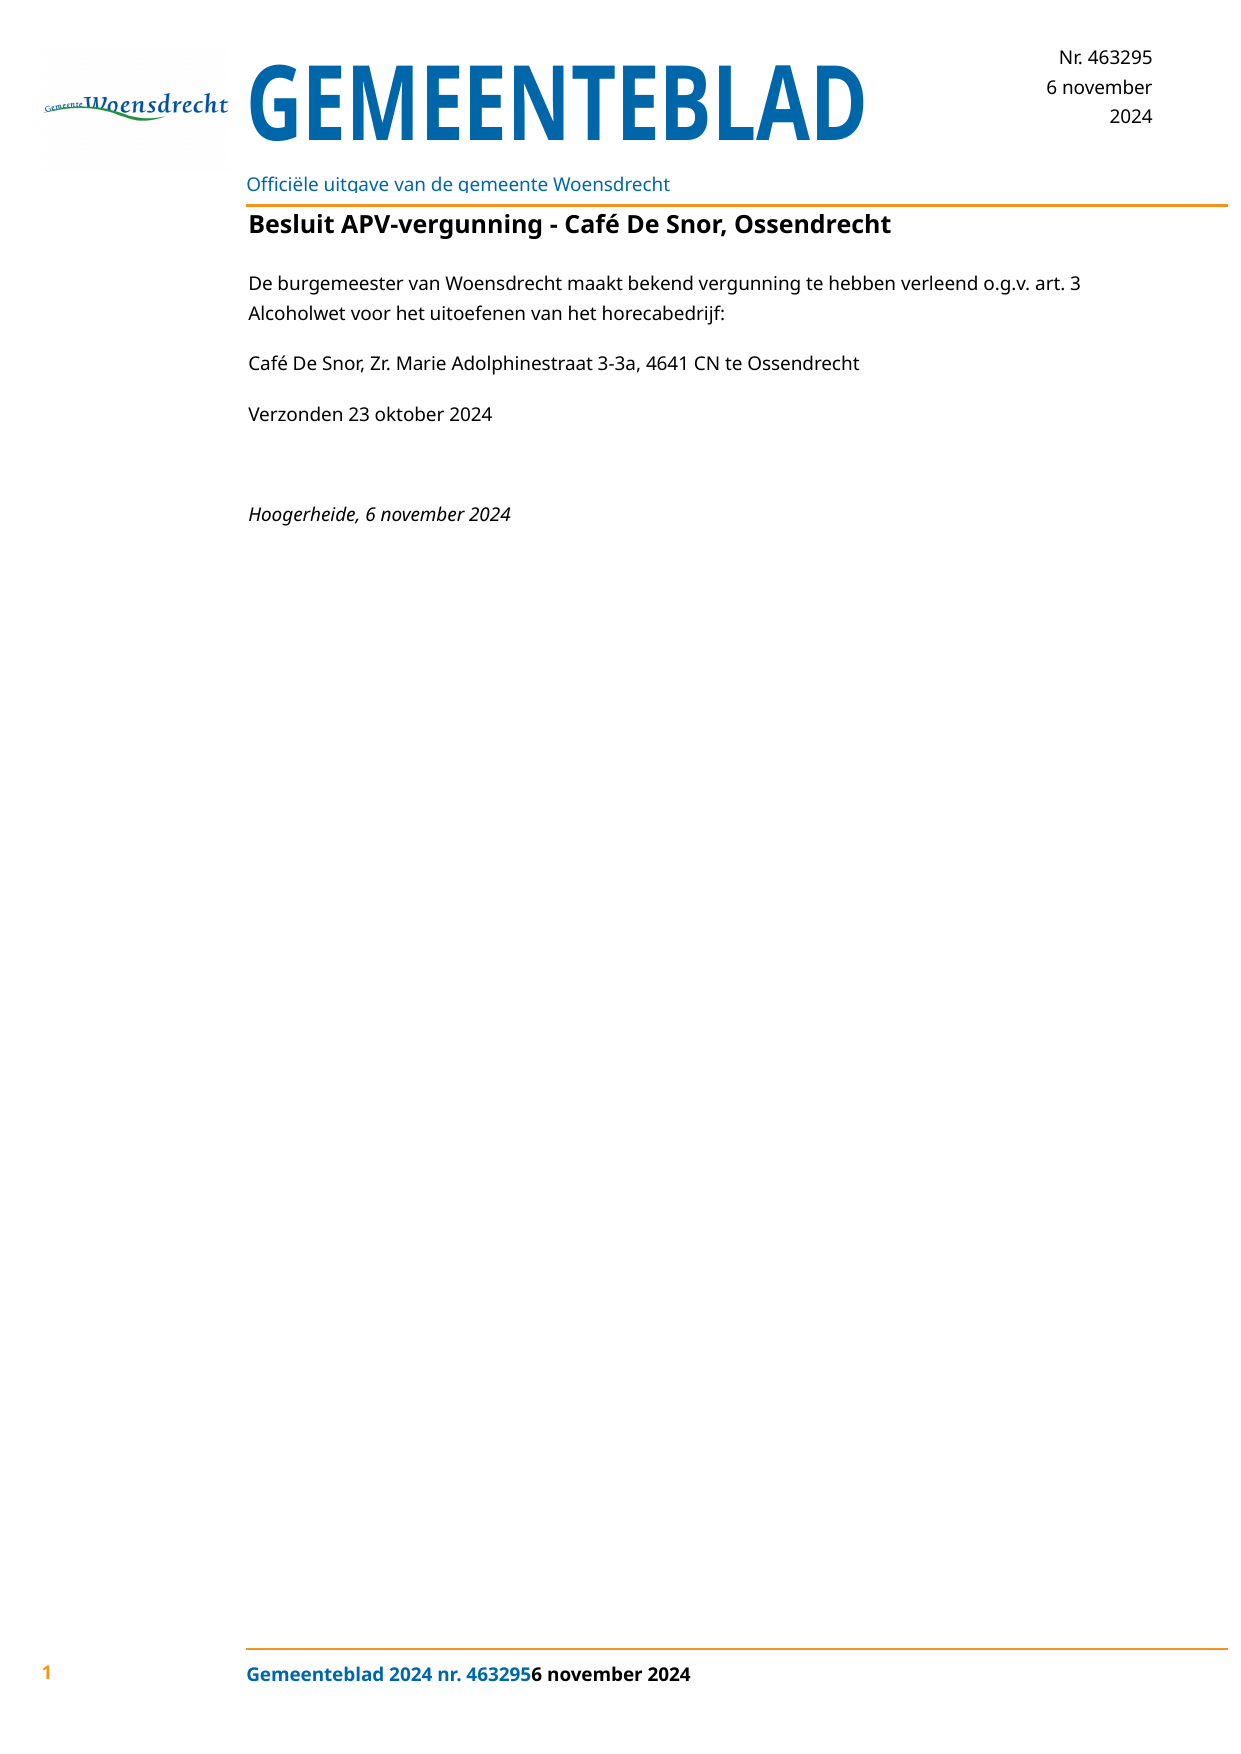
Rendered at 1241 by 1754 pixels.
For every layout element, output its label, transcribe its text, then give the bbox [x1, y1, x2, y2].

text Hoogerheide, 6 november 2024 [248, 502, 1152, 527]
text Verzonden 23 oktober 2024 [248, 401, 1152, 426]
text Besluit APV-vergunning - Café De Snor, Ossendrecht [248, 207, 1152, 241]
picture [41, 47, 231, 172]
text Café De Snor, Zr. Marie Adolphinestraat 3-3a, 4641 CN te Ossendrecht [248, 350, 1152, 376]
text De burgemeester van Woensdrecht maakt bekend vergunning te hebben verleend o.g.v. art. 3 Alcoholwet voor het uitoefenen van het horecabedrijf: [248, 270, 1152, 326]
